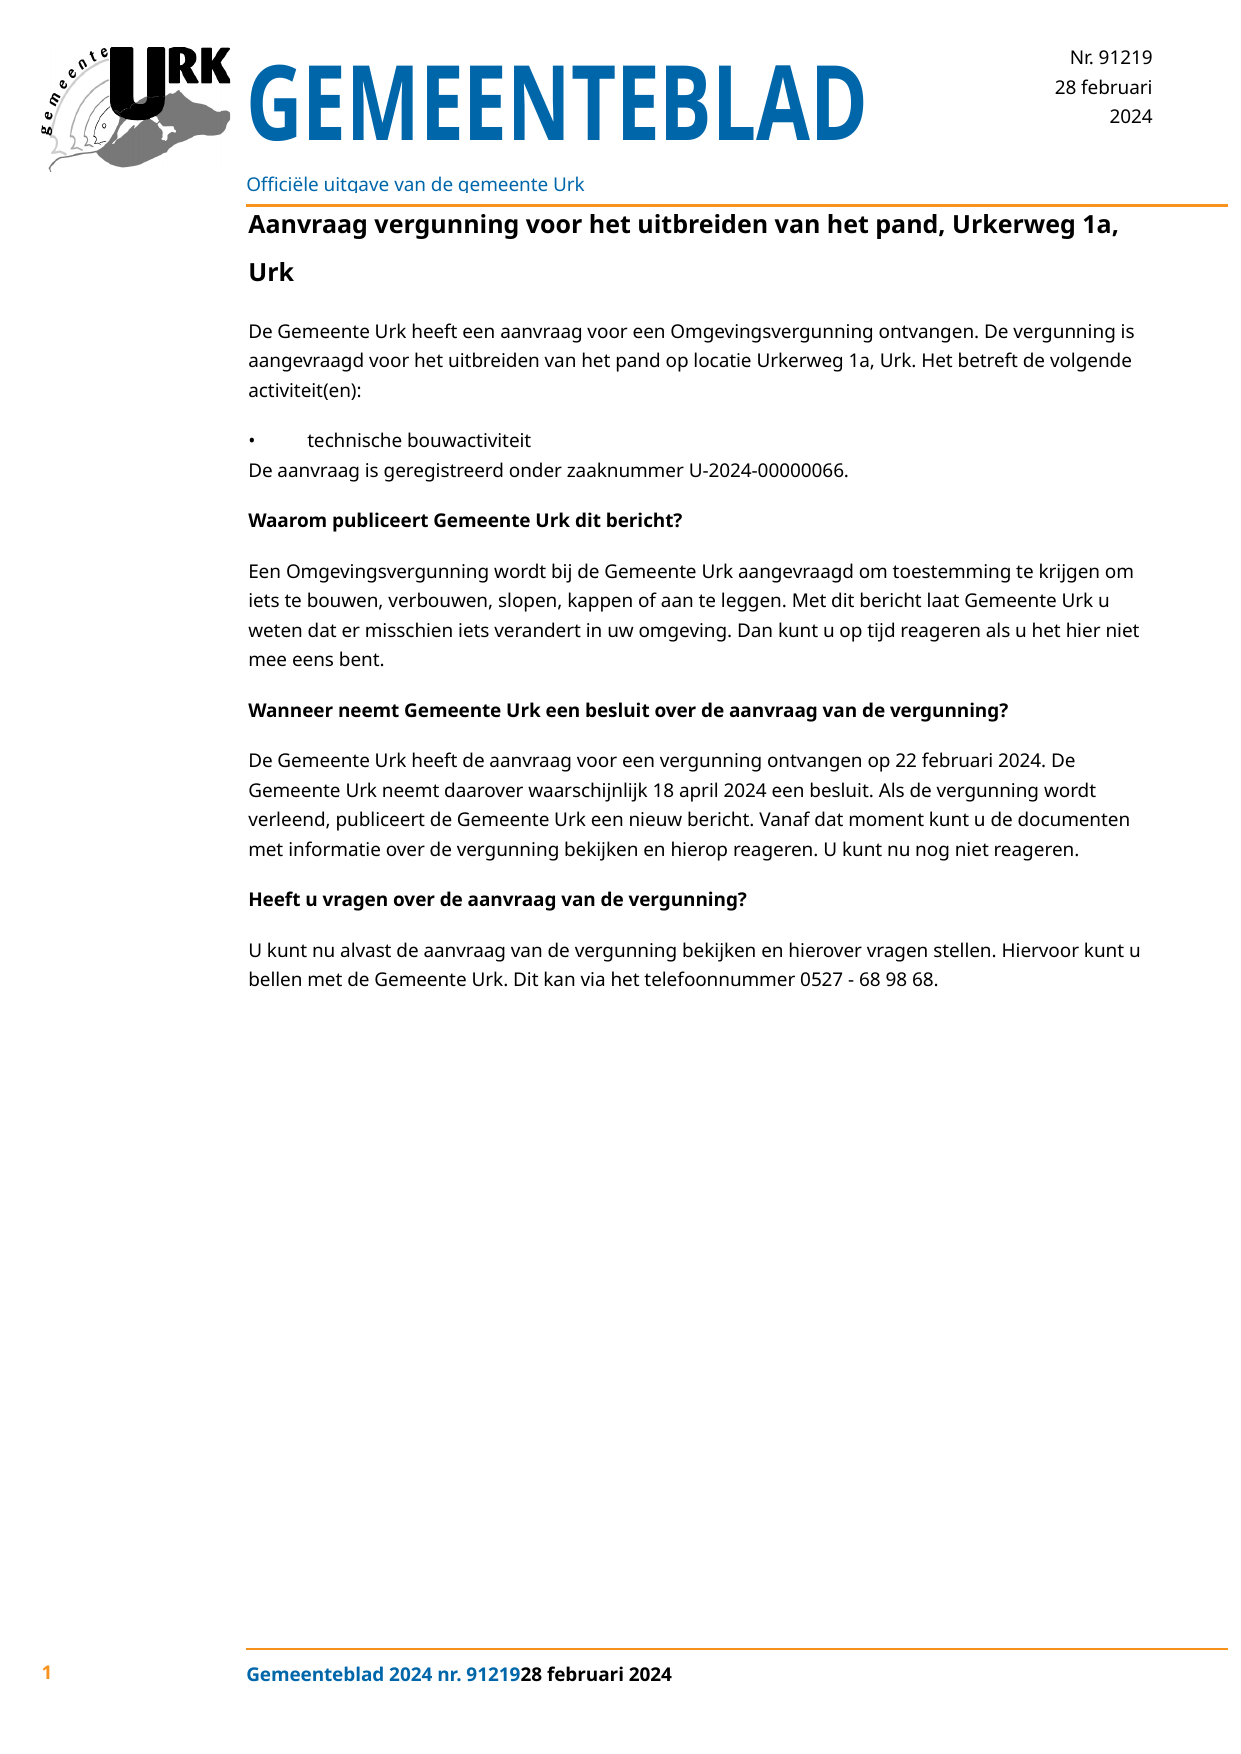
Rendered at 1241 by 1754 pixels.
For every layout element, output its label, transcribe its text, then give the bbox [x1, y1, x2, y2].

text Wanneer neemt Gemeente Urk een besluit over de aanvraag van de vergunning? [248, 697, 1152, 723]
text De aanvraag is geregistreerd onder zaaknummer U-2024-00000066. [248, 457, 1152, 483]
text Een Omgevingsvergunning wordt bij de Gemeente Urk aangevraagd om toestemming te krijgen om iets te bouwen, verbouwen, slopen, kappen of aan te leggen. Met dit bericht laat Gemeente Urk u weten dat er misschien iets verandert in uw omgeving. Dan kunt u op tijd reageren als u het hier niet mee eens bent. [248, 558, 1152, 672]
picture [41, 47, 231, 172]
text De Gemeente Urk heeft de aanvraag voor een vergunning ontvangen op 22 februari 2024. De Gemeente Urk neemt daarover waarschijnlijk 18 april 2024 een besluit. Als de vergunning wordt verleend, publiceert de Gemeente Urk een nieuw bericht. Vanaf dat moment kunt u de documenten met informatie over de vergunning bekijken en hierop reageren. U kunt nu nog niet reageren. [248, 747, 1152, 862]
text Heeft u vragen over de aanvraag van de vergunning? [248, 887, 1152, 912]
text Aanvraag vergunning voor het uitbreiden van het pand, Urkerweg 1a, Urk [248, 207, 1152, 288]
text Waarom publiceert Gemeente Urk dit bericht? [248, 507, 1152, 533]
list technische bouwactiviteit [248, 427, 1152, 453]
text De Gemeente Urk heeft een aanvraag voor een Omgevingsvergunning ontvangen. De vergunning is aangevraagd voor het uitbreiden van het pand op locatie Urkerweg 1a, Urk. Het betreft de volgende activiteit(en): [248, 318, 1152, 403]
text U kunt nu alvast de aanvraag van de vergunning bekijken en hierover vragen stellen. Hiervoor kunt u bellen met de Gemeente Urk. Dit kan via het telefoonnummer 0527 - 68 98 68. [248, 937, 1152, 992]
